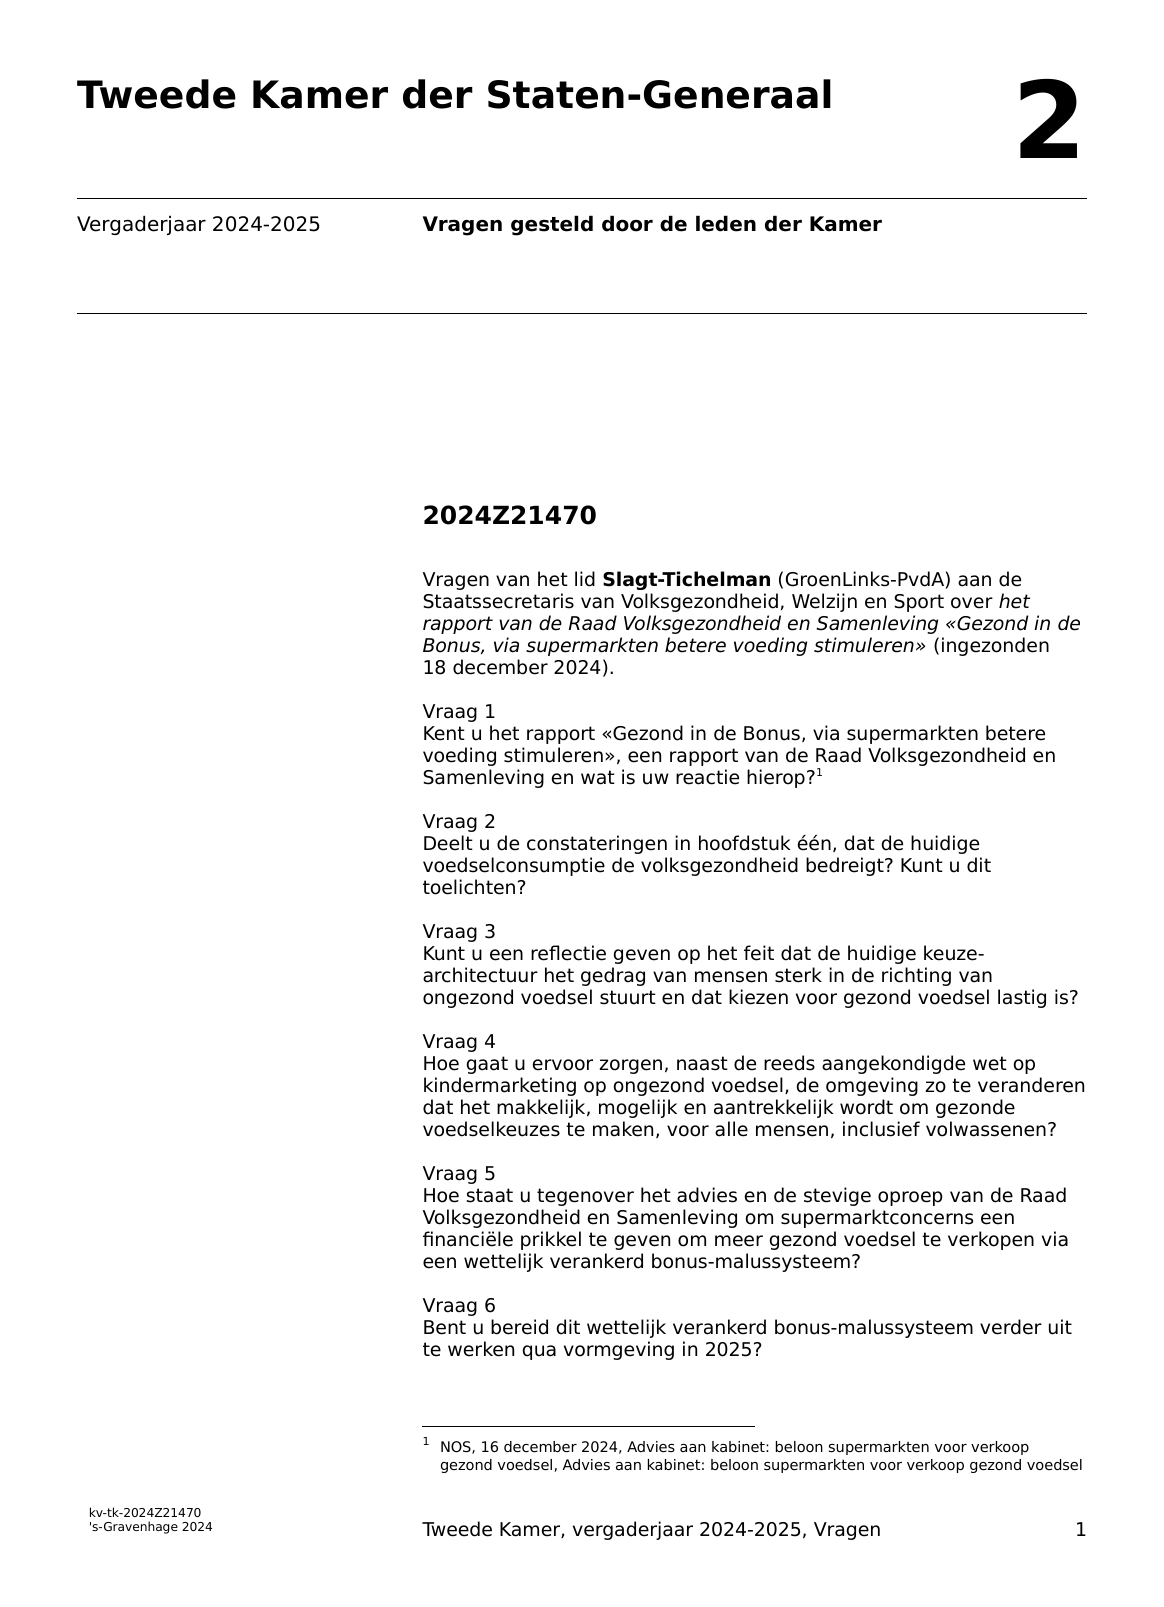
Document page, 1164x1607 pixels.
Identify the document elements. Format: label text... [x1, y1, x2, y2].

text Bent u bereid dit wettelijk verankerd bonus-malussysteem verder uit te werken qua vormgeving in 2025? [422, 1317, 1087, 1361]
text Deelt u de constateringen in hoofdstuk één, dat de huidige voedselconsumptie de volksgezondheid bedreigt? Kunt u dit toelichten? [422, 833, 1087, 899]
text 2024Z21470 [422, 501, 1087, 531]
text Vraag 3 [422, 921, 1087, 943]
table_cell Vergaderjaar 2024-2025 [77, 199, 422, 313]
text Vragen van het lid Slagt-Tichelman (GroenLinks-PvdA) aan de Staatssecretaris van Volksgezondheid, Welzijn en Sport over het rapport van de Raad Volksgezondheid en Samenleving «Gezond in de Bonus, via supermarkten betere voeding stimuleren» (ingezonden 18 december 2024). [422, 569, 1087, 679]
text kv-tk-2024Z21470 [88, 1506, 323, 1520]
text Vraag 4 [422, 1031, 1087, 1053]
text Kent u het rapport «Gezond in de Bonus, via supermarkten betere voeding stimuleren», een rapport van de Raad Volksgezondheid en Samenleving en wat is uw reactie hierop? [422, 723, 1087, 789]
table_header Tweede Kamer der Staten-Generaal [77, 59, 886, 198]
table_cell Vragen gesteld door de leden der Kamer [422, 199, 1087, 313]
text Hoe staat u tegenover het advies en de stevige oproep van de Raad Volksgezondheid en Samenleving om supermarktconcerns een financiële prikkel te geven om meer gezond voedsel te verkopen via een wettelijk verankerd bonus-malussysteem? [422, 1185, 1087, 1273]
text Kunt u een reflectie geven op het feit dat de huidige keuze-architectuur het gedrag van mensen sterk in de richting van ongezond voedsel stuurt en dat kiezen voor gezond voedsel lastig is? [422, 943, 1087, 1009]
text 's-Gravenhage 2024 [88, 1520, 323, 1534]
table_header 2 [886, 59, 1087, 198]
text Hoe gaat u ervoor zorgen, naast de reeds aangekondigde wet op kindermarketing op ongezond voedsel, de omgeving zo te veranderen dat het makkelijk, mogelijk en aantrekkelijk wordt om gezonde voedselkeuzes te maken, voor alle mensen, inclusief volwassenen? [422, 1053, 1087, 1141]
text NOS, 16 december 2024, Advies aan kabinet: beloon supermarkten voor verkoop gezond voedsel, Advies aan kabinet: beloon supermarkten voor verkoop gezond voedsel [422, 1435, 1087, 1474]
text Vraag 6 [422, 1295, 1087, 1317]
text Vraag 1 [422, 701, 1087, 723]
text Vraag 2 [422, 811, 1087, 833]
text Vraag 5 [422, 1163, 1087, 1185]
